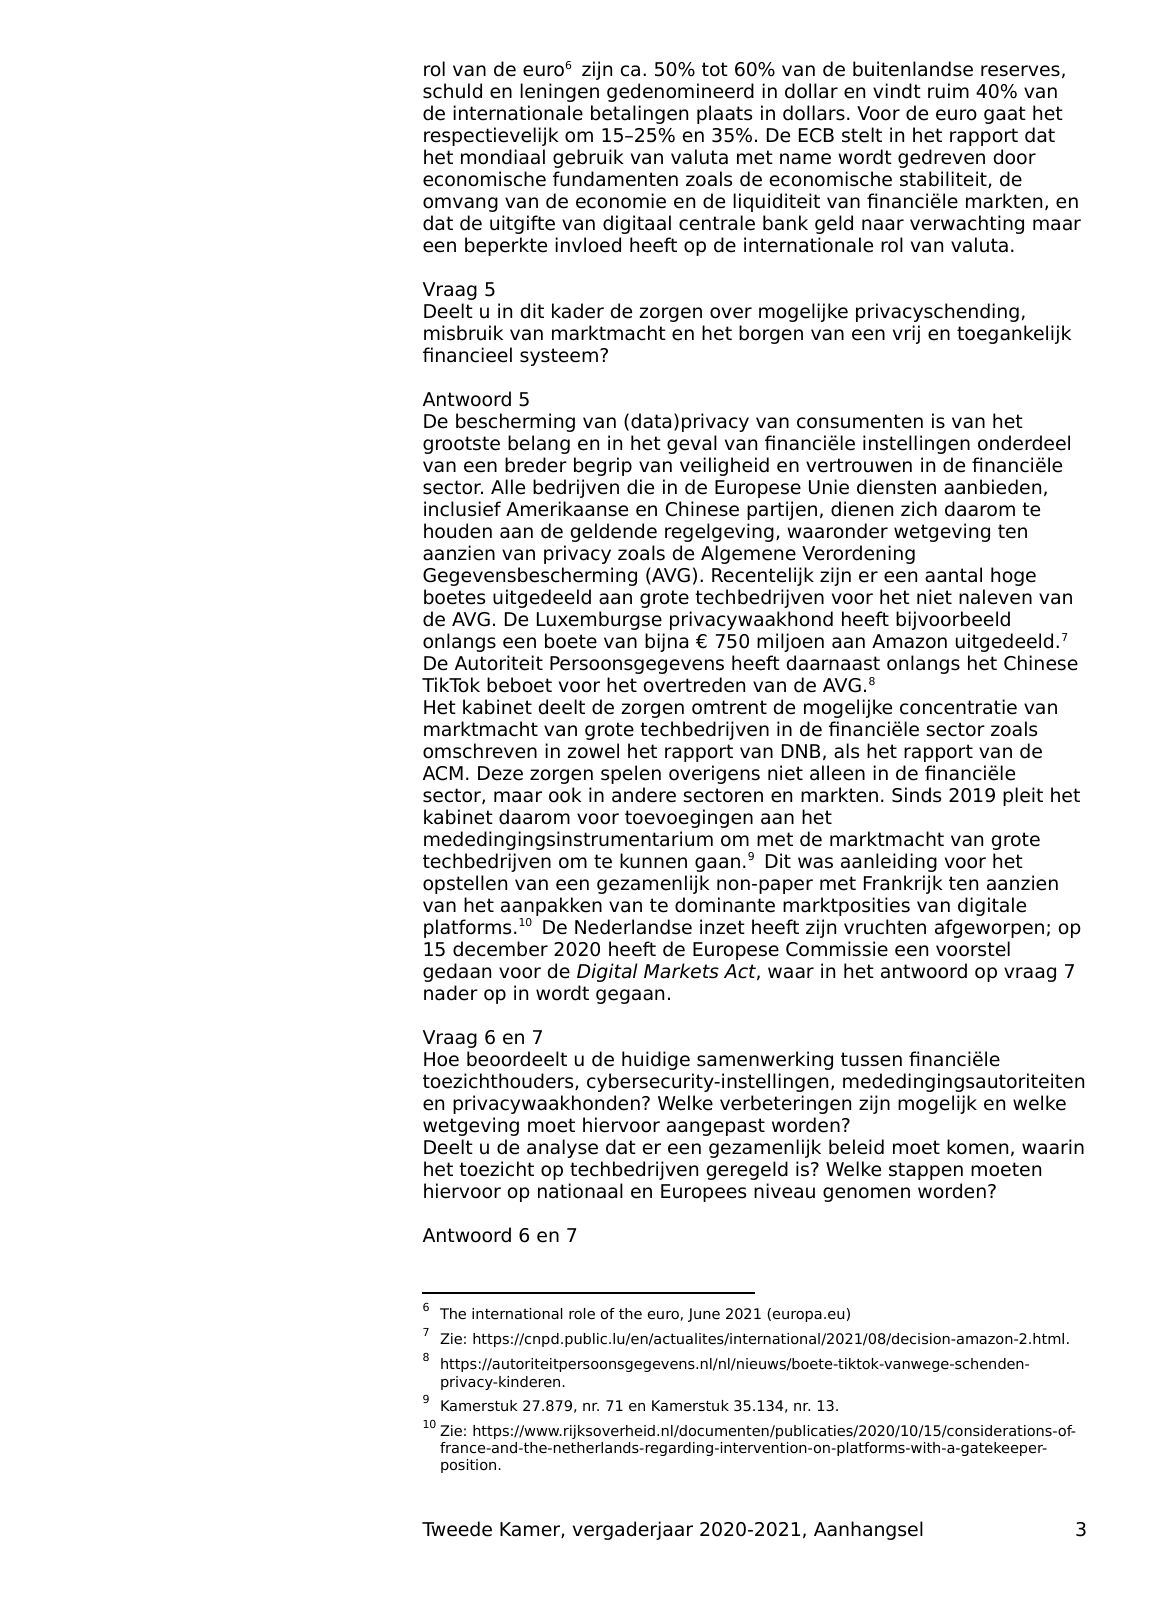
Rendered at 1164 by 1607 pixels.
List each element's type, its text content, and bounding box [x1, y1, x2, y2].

text Het kabinet deelt de zorgen omtrent de mogelijke concentratie van marktmacht van grote techbedrijven in de financiële sector zoals omschreven in zowel het rapport van DNB, als het rapport van de ACM. Deze zorgen spelen overigens niet alleen in de financiële sector, maar ook in andere sectoren en markten. Sinds 2019 pleit het kabinet daarom voor toevoegingen aan het mededingingsinstrumentarium om met de marktmacht van grote techbedrijven om te kunnen gaan. Dit was aanleiding voor het opstellen van een gezamenlijk non-paper met Frankrijk ten aanzien van het aanpakken van te dominante marktposities van digitale platforms. De Nederlandse inzet heeft zijn vruchten afgeworpen; op 15 december 2020 heeft de Europese Commissie een voorstel gedaan voor de Digital Markets Act, waar in het antwoord op vraag 7 nader op in wordt gegaan. [422, 697, 1087, 1004]
text Zie: https://www.rijksoverheid.nl/documenten/publicaties/2020/10/15/considerations-of-france-and-the-netherlands-regarding-intervention-on-platforms-with-a-gatekeeper-position. [422, 1418, 1087, 1474]
text Vraag 5 [422, 279, 1087, 301]
text Antwoord 6 en 7 [422, 1225, 1087, 1247]
text The international role of the euro, June 2021 (europa.eu) [422, 1302, 1087, 1324]
text De bescherming van (data)privacy van consumenten is van het grootste belang en in het geval van financiële instellingen onderdeel van een breder begrip van veiligheid en vertrouwen in de financiële sector. Alle bedrijven die in de Europese Unie diensten aanbieden, inclusief Amerikaanse en Chinese partijen, dienen zich daarom te houden aan de geldende regelgeving, waaronder wetgeving ten aanzien van privacy zoals de Algemene Verordening Gegevensbescherming (AVG). Recentelijk zijn er een aantal hoge boetes uitgedeeld aan grote techbedrijven voor het niet naleven van de AVG. De Luxemburgse privacywaakhond heeft bijvoorbeeld onlangs een boete van bijna € 750 miljoen aan Amazon uitgedeeld. De Autoriteit Persoonsgegevens heeft daarnaast onlangs het Chinese TikTok beboet voor het overtreden van de AVG. [422, 411, 1087, 697]
text rol van de euro zijn ca. 50% tot 60% van de buitenlandse reserves, schuld en leningen gedenomineerd in dollar en vindt ruim 40% van de internationale betalingen plaats in dollars. Voor de euro gaat het respectievelijk om 15–25% en 35%. De ECB stelt in het rapport dat het mondiaal gebruik van valuta met name wordt gedreven door economische fundamenten zoals de economische stabiliteit, de omvang van de economie en de liquiditeit van financiële markten, en dat de uitgifte van digitaal centrale bank geld naar verwachting maar een beperkte invloed heeft op de internationale rol van valuta. [422, 59, 1087, 257]
text Hoe beoordeelt u de huidige samenwerking tussen financiële toezichthouders, cybersecurity-instellingen, mededingingsautoriteiten en privacywaakhonden? Welke verbeteringen zijn mogelijk en welke wetgeving moet hiervoor aangepast worden? [422, 1049, 1087, 1137]
text Vraag 6 en 7 [422, 1027, 1087, 1049]
text https://autoriteitpersoonsgegevens.nl/nl/nieuws/boete-tiktok-vanwege-schenden-privacy-kinderen. [422, 1352, 1087, 1391]
text Deelt u in dit kader de zorgen over mogelijke privacyschending, misbruik van marktmacht en het borgen van een vrij en toegankelijk financieel systeem? [422, 301, 1087, 367]
text Antwoord 5 [422, 389, 1087, 411]
text Kamerstuk 27.879, nr. 71 en Kamerstuk 35.134, nr. 13. [422, 1393, 1087, 1416]
text Zie: https://cnpd.public.lu/en/actualites/international/2021/08/decision-amazon-2.html. [422, 1327, 1087, 1349]
text Deelt u de analyse dat er een gezamenlijk beleid moet komen, waarin het toezicht op techbedrijven geregeld is? Welke stappen moeten hiervoor op nationaal en Europees niveau genomen worden? [422, 1137, 1087, 1203]
